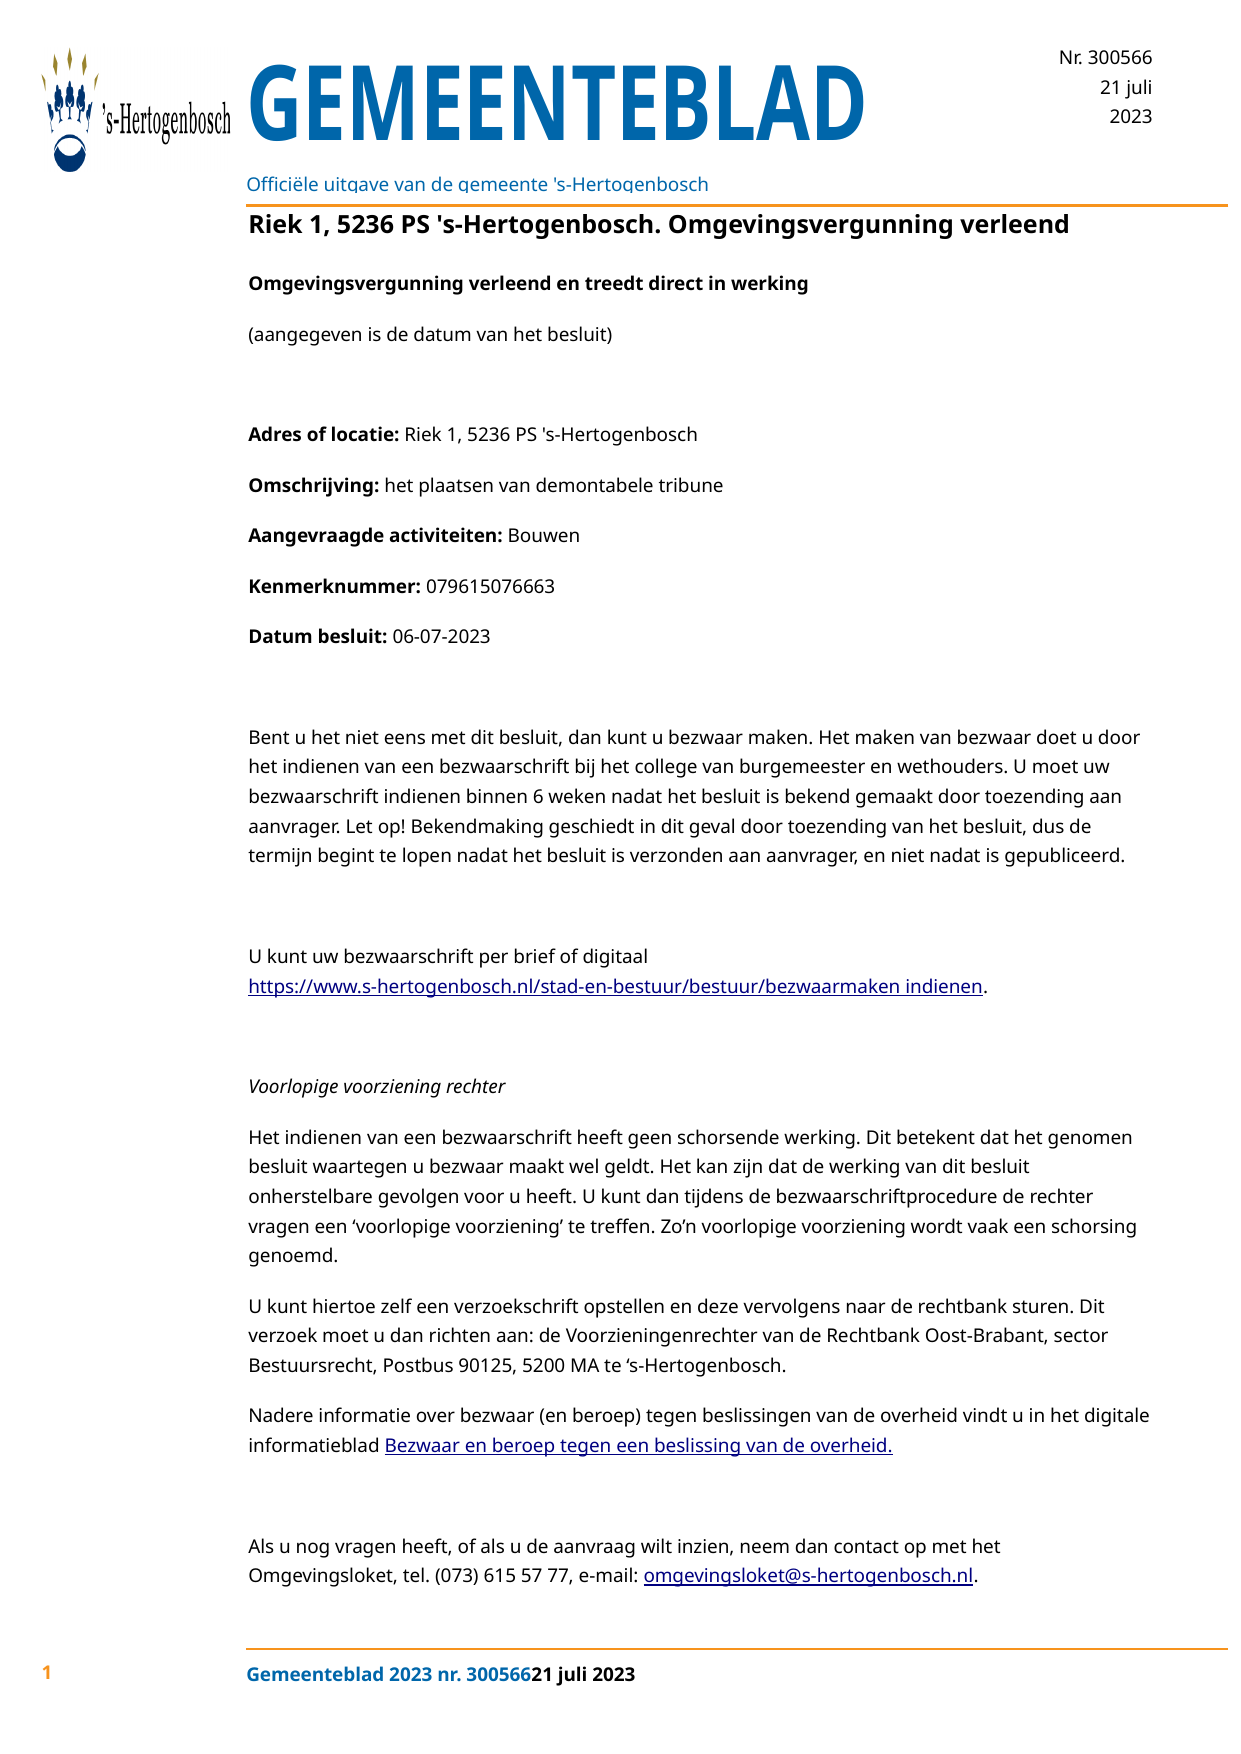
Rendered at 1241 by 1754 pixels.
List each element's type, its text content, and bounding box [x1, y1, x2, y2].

text Kenmerknummer: 079615076663 [248, 573, 1152, 598]
picture [41, 47, 231, 172]
text U kunt uw bezwaarschrift per brief of digitaal https://www.s-hertogenbosch.nl/stad-en-bestuur/bestuur/bezwaarmaken indienen. [248, 943, 1152, 998]
text Omgevingsvergunning verleend en treedt direct in werking [248, 270, 1152, 296]
text Datum besluit: 06-07-2023 [248, 623, 1152, 649]
text (aangegeven is de datum van het besluit) [248, 321, 1152, 346]
text Nadere informatie over bezwaar (en beroep) tegen beslissingen van de overheid vindt u in het digitale informatieblad Bezwaar en beroep tegen een beslissing van de overheid. [248, 1402, 1152, 1458]
text Het indienen van een bezwaarschrift heeft geen schorsende werking. Dit betekent dat het genomen besluit waartegen u bezwaar maakt wel geldt. Het kan zijn dat de werking van dit besluit onherstelbare gevolgen voor u heeft. U kunt dan tijdens de bezwaarschriftprocedure de rechter vragen een ‘voorlopige voorziening’ te treffen. Zo’n voorlopige voorziening wordt vaak een schorsing genoemd. [248, 1124, 1152, 1268]
text Voorlopige voorziening rechter [248, 1074, 1152, 1099]
text Aangevraagde activiteiten: Bouwen [248, 522, 1152, 548]
text Adres of locatie: Riek 1, 5236 PS 's-Hertogenbosch [248, 422, 1152, 447]
text Bent u het niet eens met dit besluit, dan kunt u bezwaar maken. Het maken van bezwaar doet u door het indienen van een bezwaarschrift bij het college van burgemeester en wethouders. U moet uw bezwaarschrift indienen binnen 6 weken nadat het besluit is bekend gemaakt door toezending aan aanvrager. Let op! Bekendmaking geschiedt in dit geval door toezending van het besluit, dus de termijn begint te lopen nadat het besluit is verzonden aan aanvrager, en niet nadat is gepubliceerd. [248, 724, 1152, 868]
text Omschrijving: het plaatsen van demontabele tribune [248, 472, 1152, 498]
text Als u nog vragen heeft, of als u de aanvraag wilt inzien, neem dan contact op met het Omgevingsloket, tel. (073) 615 57 77, e-mail: omgevingsloket@s-hertogenbosch.nl. [248, 1533, 1152, 1588]
text Riek 1, 5236 PS 's-Hertogenbosch. Omgevingsvergunning verleend [248, 207, 1152, 241]
text U kunt hiertoe zelf een verzoekschrift opstellen en deze vervolgens naar de rechtbank sturen. Dit verzoek moet u dan richten aan: de Voorzieningenrechter van de Rechtbank Oost-Brabant, sector Bestuursrecht, Postbus 90125, 5200 MA te ‘s-Hertogenbosch. [248, 1293, 1152, 1378]
